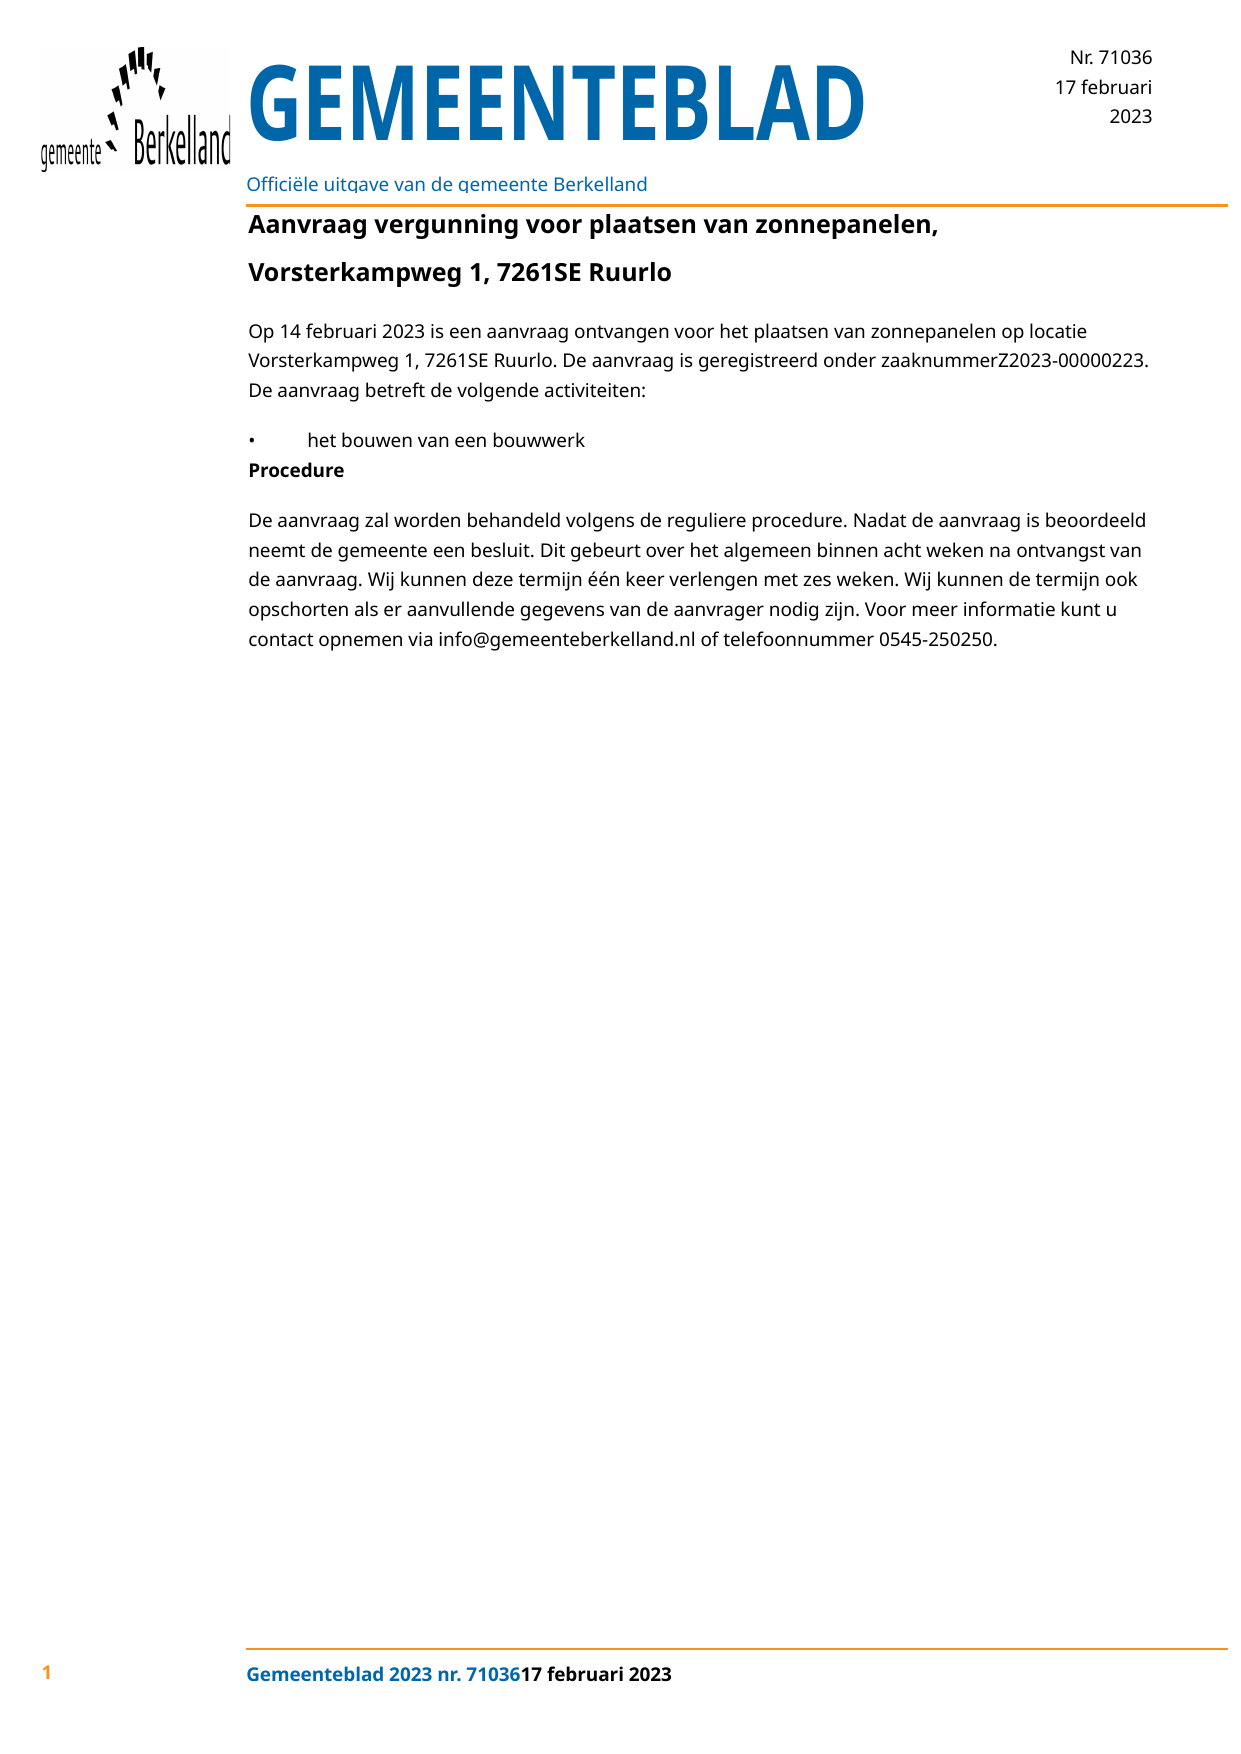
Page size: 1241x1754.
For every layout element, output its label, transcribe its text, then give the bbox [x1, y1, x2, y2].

text Procedure [248, 457, 1152, 483]
picture [41, 47, 231, 172]
list het bouwen van een bouwwerk [248, 427, 1152, 453]
text Op 14 februari 2023 is een aanvraag ontvangen voor het plaatsen van zonnepanelen op locatie Vorsterkampweg 1, 7261SE Ruurlo. De aanvraag is geregistreerd onder zaaknummerZ2023-00000223. De aanvraag betreft de volgende activiteiten: [248, 318, 1152, 403]
text Aanvraag vergunning voor plaatsen van zonnepanelen, Vorsterkampweg 1, 7261SE Ruurlo [248, 207, 1152, 288]
text De aanvraag zal worden behandeld volgens de reguliere procedure. Nadat de aanvraag is beoordeeld neemt de gemeente een besluit. Dit gebeurt over het algemeen binnen acht weken na ontvangst van de aanvraag. Wij kunnen deze termijn één keer verlengen met zes weken. Wij kunnen de termijn ook opschorten als er aanvullende gegevens van de aanvrager nodig zijn. Voor meer informatie kunt u contact opnemen via info@gemeenteberkelland.nl of telefoonnummer 0545-250250. [248, 507, 1152, 652]
